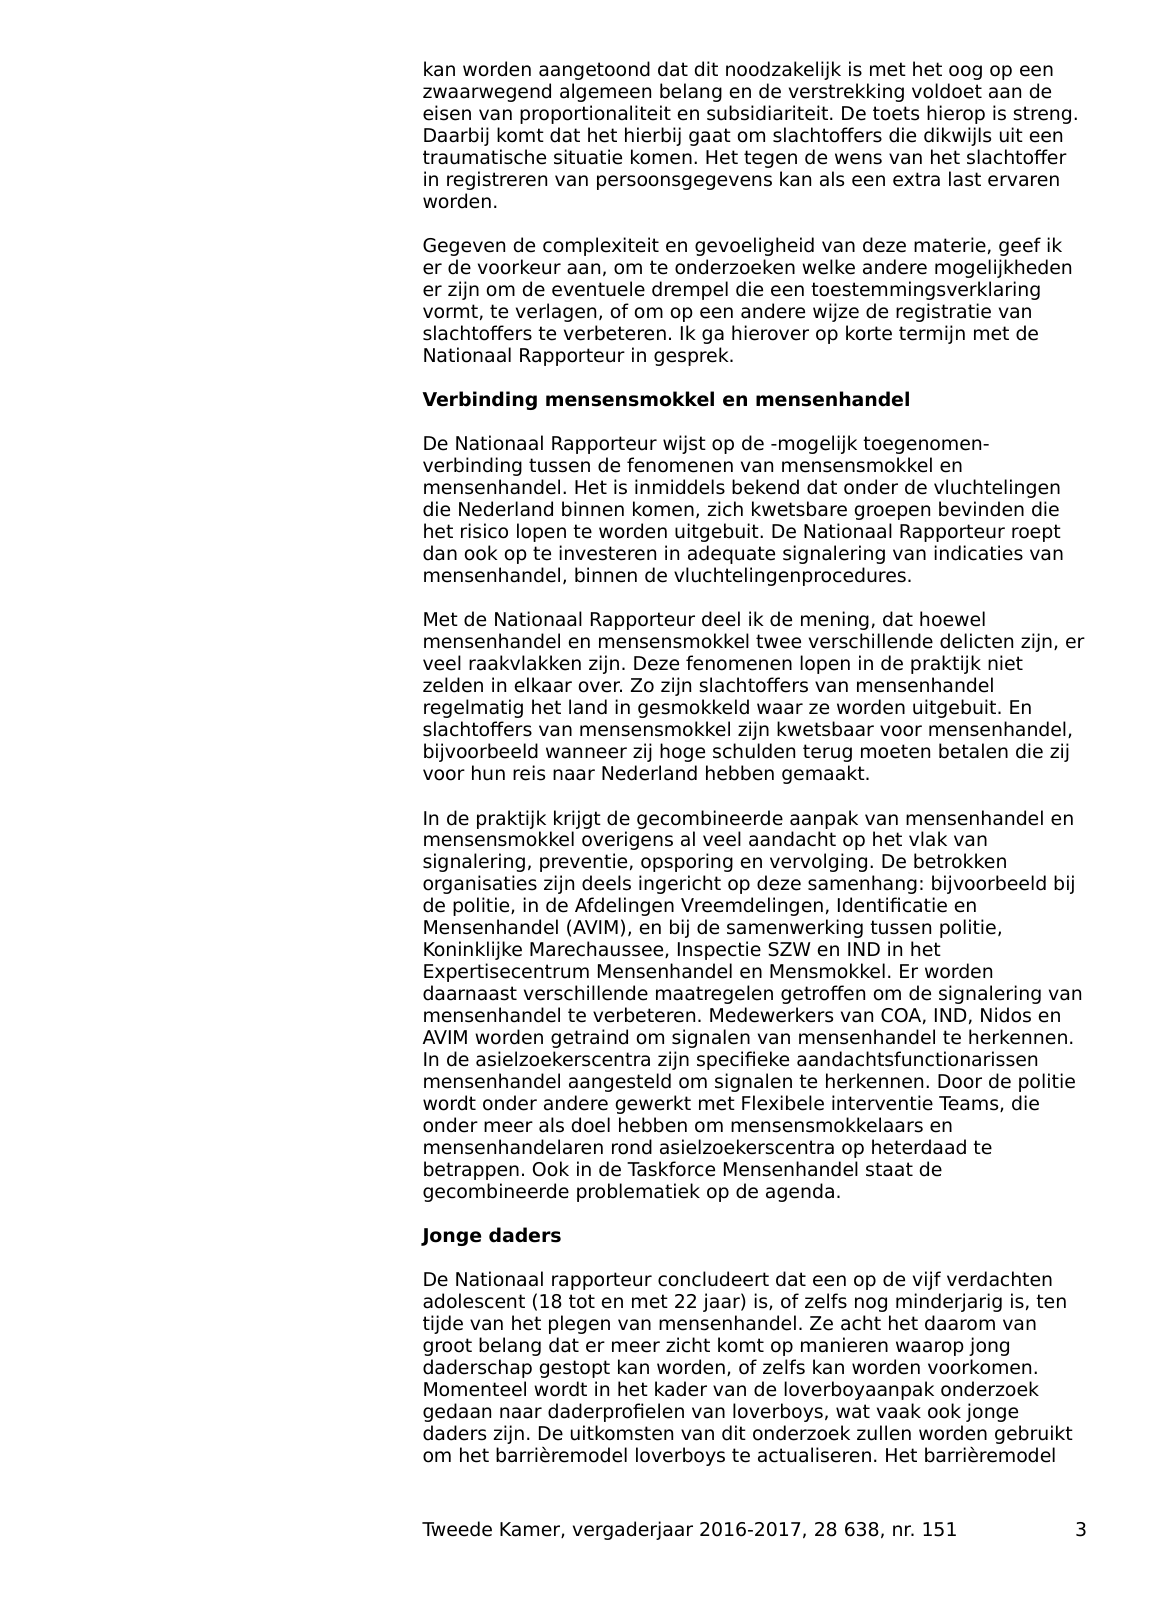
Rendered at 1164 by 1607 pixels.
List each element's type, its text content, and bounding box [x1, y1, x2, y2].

text In de praktijk krijgt de gecombineerde aanpak van mensenhandel en mensensmokkel overigens al veel aandacht op het vlak van signalering, preventie, opsporing en vervolging. De betrokken organisaties zijn deels ingericht op deze samenhang: bijvoorbeeld bij de politie, in de Afdelingen Vreemdelingen, Identificatie en Mensenhandel (AVIM), en bij de samenwerking tussen politie, Koninklijke Marechaussee, Inspectie SZW en IND in het Expertisecentrum Mensenhandel en Mensmokkel. Er worden daarnaast verschillende maatregelen getroffen om de signalering van mensenhandel te verbeteren. Medewerkers van COA, IND, Nidos en AVIM worden getraind om signalen van mensenhandel te herkennen. In de asielzoekerscentra zijn specifieke aandachtsfunctionarissen mensenhandel aangesteld om signalen te herkennen. Door de politie wordt onder andere gewerkt met Flexibele interventie Teams, die onder meer als doel hebben om mensensmokkelaars en mensenhandelaren rond asielzoekerscentra op heterdaad te betrappen. Ook in de Taskforce Mensenhandel staat de gecombineerde problematiek op de agenda. [422, 807, 1087, 1203]
text De Nationaal Rapporteur wijst op de -mogelijk toegenomen- verbinding tussen de fenomenen van mensensmokkel en mensenhandel. Het is inmiddels bekend dat onder de vluchtelingen die Nederland binnen komen, zich kwetsbare groepen bevinden die het risico lopen te worden uitgebuit. De Nationaal Rapporteur roept dan ook op te investeren in adequate signalering van indicaties van mensenhandel, binnen de vluchtelingenprocedures. [422, 433, 1087, 587]
subtitle Jonge daders [422, 1225, 1087, 1247]
text kan worden aangetoond dat dit noodzakelijk is met het oog op een zwaarwegend algemeen belang en de verstrekking voldoet aan de eisen van proportionaliteit en subsidiariteit. De toets hierop is streng. Daarbij komt dat het hierbij gaat om slachtoffers die dikwijls uit een traumatische situatie komen. Het tegen de wens van het slachtoffer in registreren van persoonsgegevens kan als een extra last ervaren worden. [422, 59, 1087, 213]
text Gegeven de complexiteit en gevoeligheid van deze materie, geef ik er de voorkeur aan, om te onderzoeken welke andere mogelijkheden er zijn om de eventuele drempel die een toestemmingsverklaring vormt, te verlagen, of om op een andere wijze de registratie van slachtoffers te verbeteren. Ik ga hierover op korte termijn met de Nationaal Rapporteur in gesprek. [422, 235, 1087, 367]
text Met de Nationaal Rapporteur deel ik de mening, dat hoewel mensenhandel en mensensmokkel twee verschillende delicten zijn, er veel raakvlakken zijn. Deze fenomenen lopen in de praktijk niet zelden in elkaar over. Zo zijn slachtoffers van mensenhandel regelmatig het land in gesmokkeld waar ze worden uitgebuit. En slachtoffers van mensensmokkel zijn kwetsbaar voor mensenhandel, bijvoorbeeld wanneer zij hoge schulden terug moeten betalen die zij voor hun reis naar Nederland hebben gemaakt. [422, 609, 1087, 785]
subtitle Verbinding mensensmokkel en mensenhandel [422, 389, 1087, 411]
text De Nationaal rapporteur concludeert dat een op de vijf verdachten adolescent (18 tot en met 22 jaar) is, of zelfs nog minderjarig is, ten tijde van het plegen van mensenhandel. Ze acht het daarom van groot belang dat er meer zicht komt op manieren waarop jong daderschap gestopt kan worden, of zelfs kan worden voorkomen. Momenteel wordt in het kader van de loverboyaanpak onderzoek gedaan naar daderprofielen van loverboys, wat vaak ook jonge daders zijn. De uitkomsten van dit onderzoek zullen worden gebruikt om het barrièremodel loverboys te actualiseren. Het barrièremodel [422, 1269, 1087, 1467]
